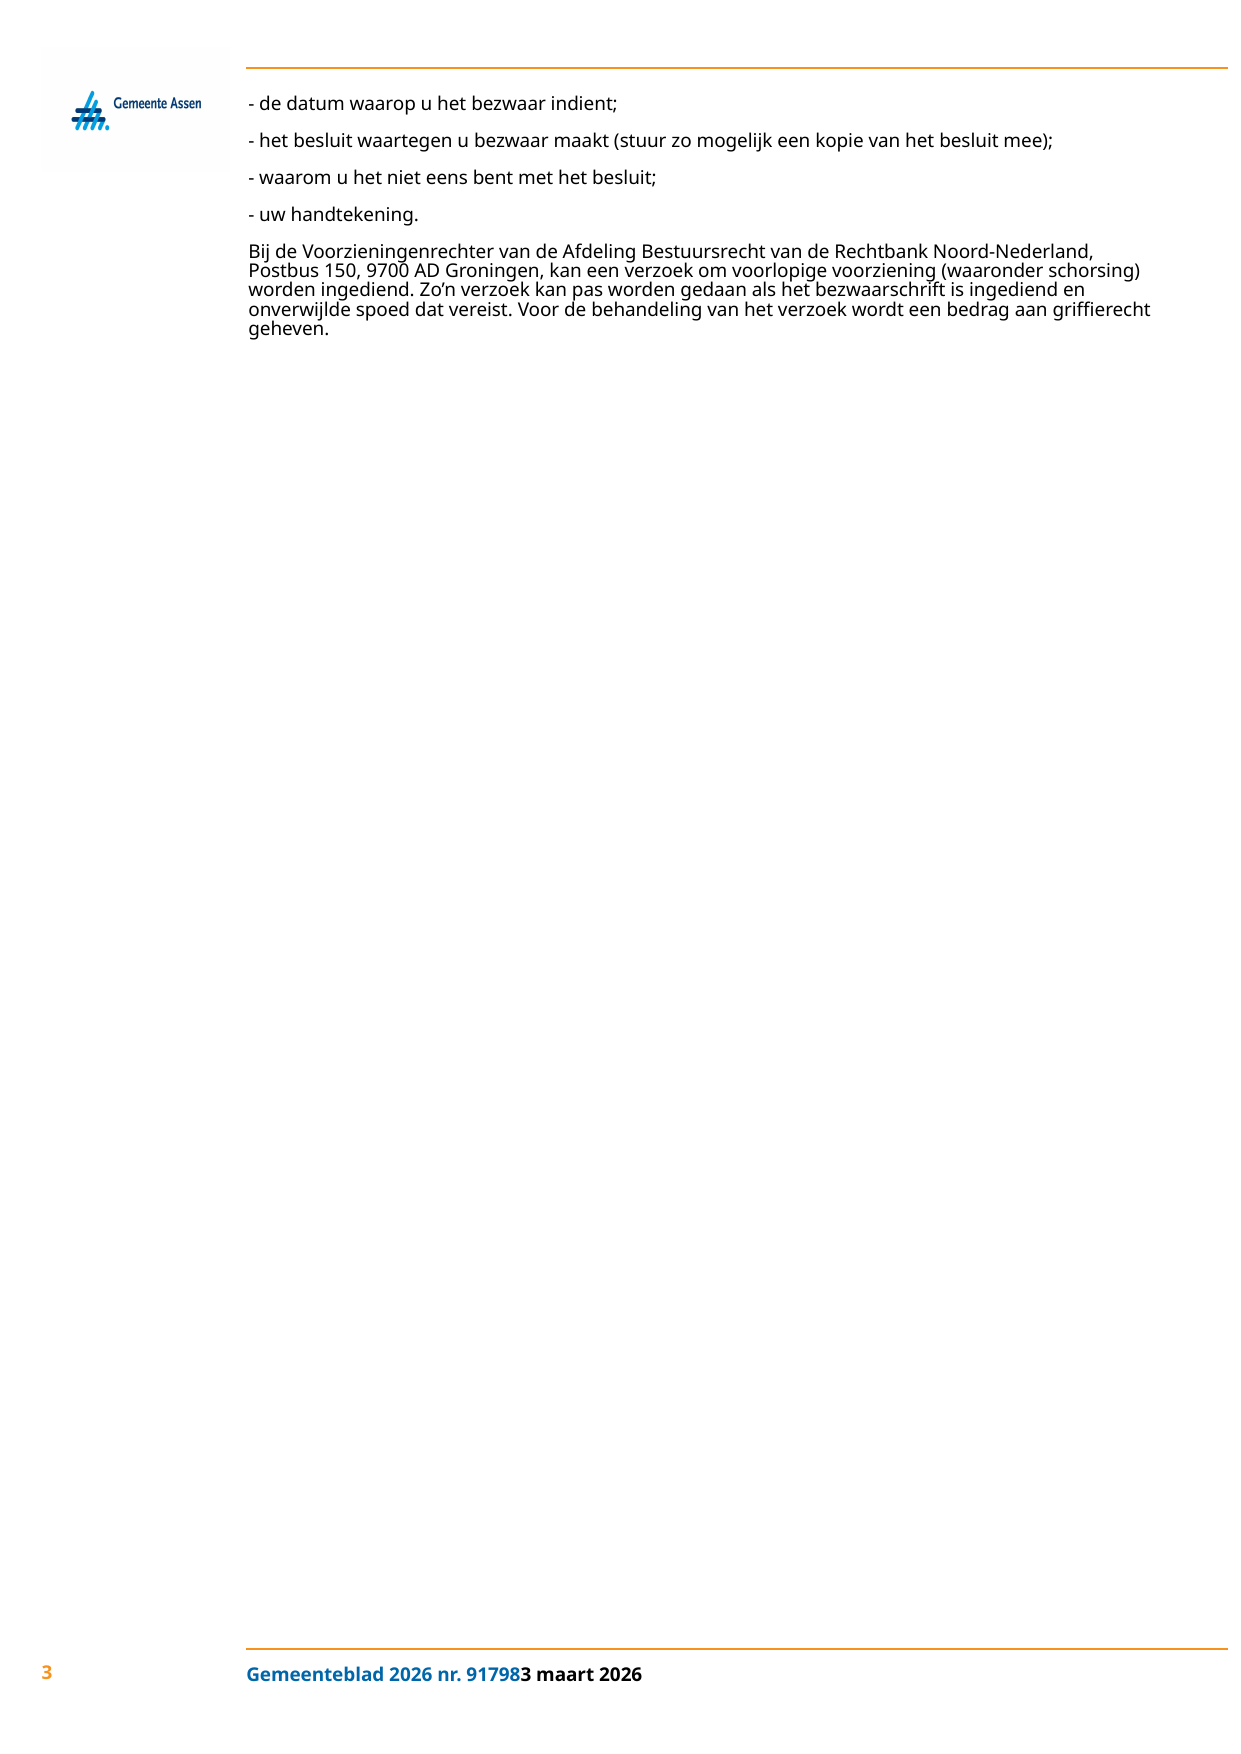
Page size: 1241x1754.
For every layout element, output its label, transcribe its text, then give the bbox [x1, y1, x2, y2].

text - uw handtekening. [248, 206, 1152, 225]
text Bij de Voorzieningenrechter van de Afdeling Bestuursrecht van de Rechtbank Noord-Nederland, Postbus 150, 9700 AD Groningen, kan een verzoek om voorlopige voorziening (waaronder schorsing) worden ingediend. Zo’n verzoek kan pas worden gedaan als het bezwaarschrift is ingediend en onverwijlde spoed dat vereist. Voor de behandeling van het verzoek wordt een bedrag aan griffierecht geheven. [248, 243, 1152, 339]
text - waarom u het niet eens bent met het besluit; [248, 169, 1152, 188]
text - de datum waarop u het bezwaar indient; [248, 95, 1152, 114]
text - het besluit waartegen u bezwaar maakt (stuur zo mogelijk een kopie van het besluit mee); [248, 132, 1152, 151]
picture [41, 47, 231, 172]
